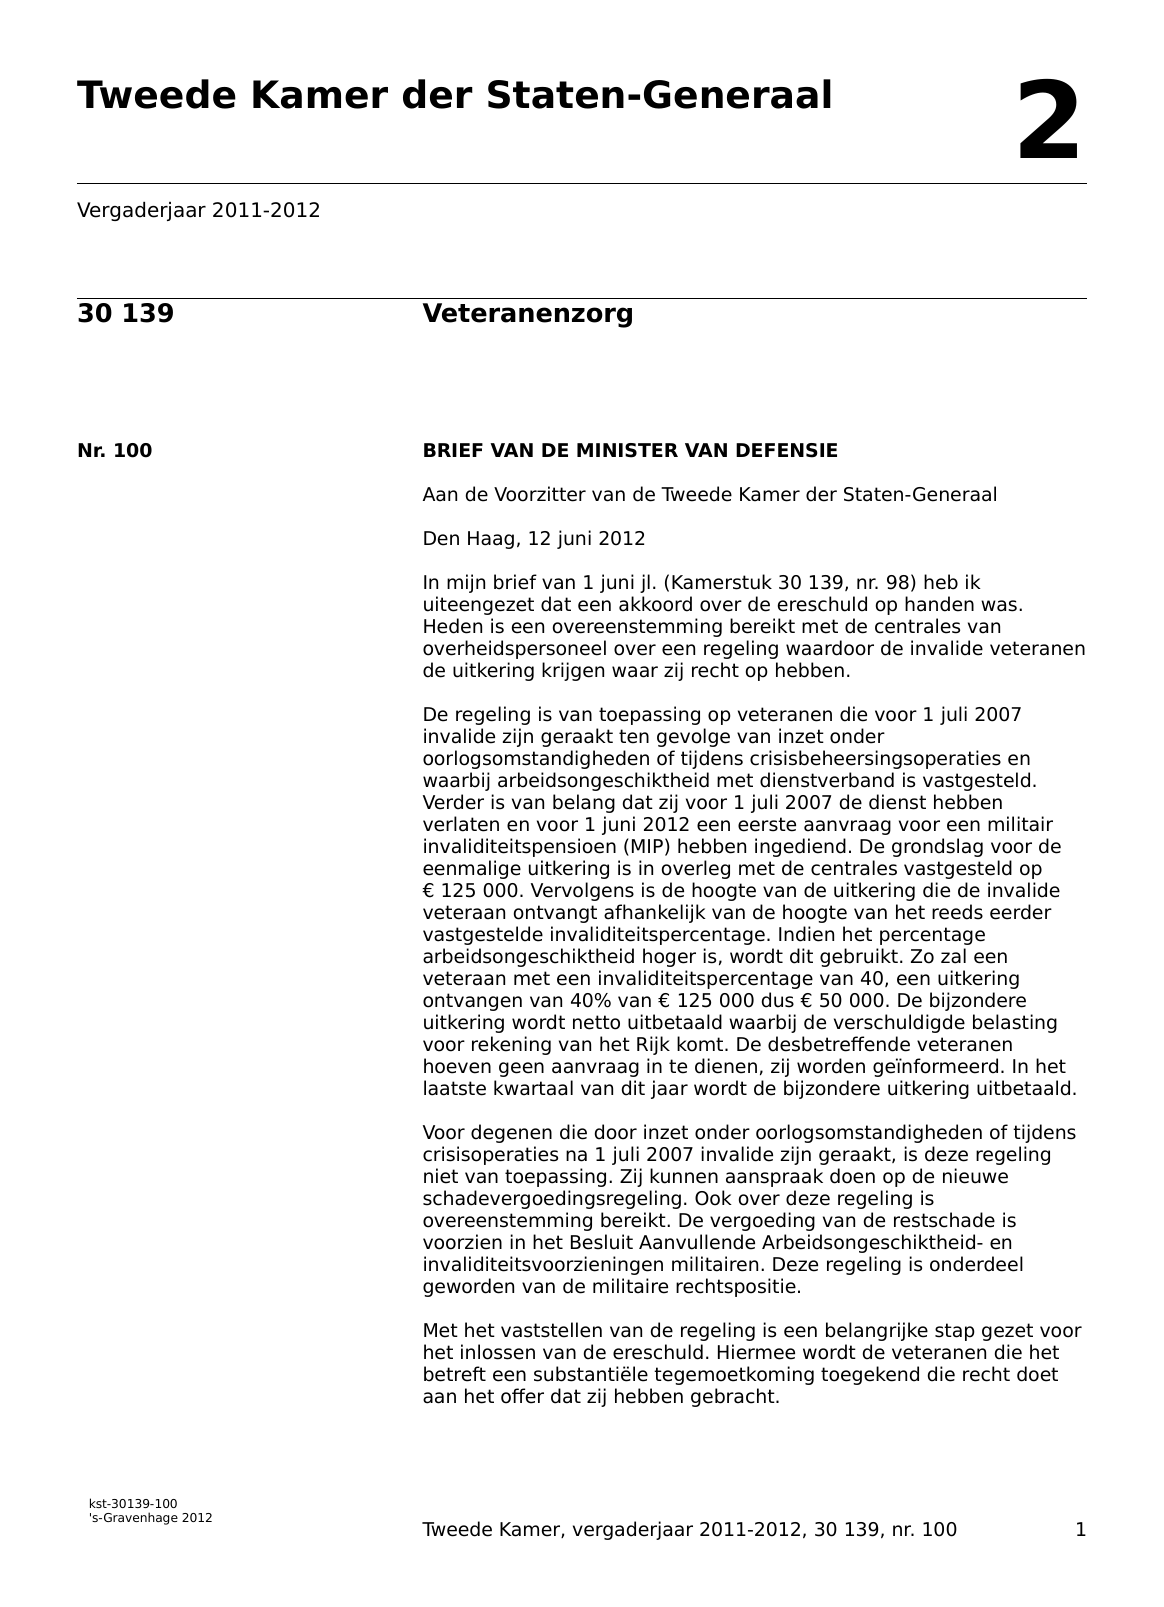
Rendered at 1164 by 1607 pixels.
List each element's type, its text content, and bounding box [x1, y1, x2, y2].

table_cell Vergaderjaar 2011-2012 [77, 184, 1087, 298]
table_header 2 [886, 59, 1087, 183]
text Den Haag, 12 juni 2012 [422, 528, 1087, 550]
text Met het vaststellen van de regeling is een belangrijke stap gezet voor het inlossen van de ereschuld. Hiermee wordt de veteranen die het betreft een substantiële tegemoetkoming toegekend die recht doet aan het offer dat zij hebben gebracht. [422, 1320, 1087, 1408]
text Voor degenen die door inzet onder oorlogsomstandigheden of tijdens crisisoperaties na 1 juli 2007 invalide zijn geraakt, is deze regeling niet van toepassing. Zij kunnen aanspraak doen op de nieuwe schadevergoedingsregeling. Ook over deze regeling is overeenstemming bereikt. De vergoeding van de restschade is voorzien in het Besluit Aanvullende Arbeidsongeschiktheid- en invaliditeitsvoorzieningen militairen. Deze regeling is onderdeel geworden van de militaire rechtspositie. [422, 1122, 1087, 1298]
subtitle Nr. 100 BRIEF VAN DE MINISTER VAN DEFENSIE [77, 440, 1087, 462]
text De regeling is van toepassing op veteranen die voor 1 juli 2007 invalide zijn geraakt ten gevolge van inzet onder oorlogsomstandigheden of tijdens crisisbeheersingsoperaties en waarbij arbeidsongeschiktheid met dienstverband is vastgesteld. Verder is van belang dat zij voor 1 juli 2007 de dienst hebben verlaten en voor 1 juni 2012 een eerste aanvraag voor een militair invaliditeitspensioen (MIP) hebben ingediend. De grondslag voor de eenmalige uitkering is in overleg met de centrales vastgesteld op € 125 000. Vervolgens is de hoogte van de uitkering die de invalide veteraan ontvangt afhankelijk van de hoogte van het reeds eerder vastgestelde invaliditeitspercentage. Indien het percentage arbeidsongeschiktheid hoger is, wordt dit gebruikt. Zo zal een veteraan met een invaliditeitspercentage van 40, een uitkering ontvangen van 40% van € 125 000 dus € 50 000. De bijzondere uitkering wordt netto uitbetaald waarbij de verschuldigde belasting voor rekening van het Rijk komt. De desbetreffende veteranen hoeven geen aanvraag in te dienen, zij worden geïnformeerd. In het laatste kwartaal van dit jaar wordt de bijzondere uitkering uitbetaald. [422, 704, 1087, 1100]
text 's-Gravenhage 2012 [88, 1511, 323, 1525]
text In mijn brief van 1 juni jl. (Kamerstuk 30 139, nr. 98) heb ik uiteengezet dat een akkoord over de ereschuld op handen was. Heden is een overeenstemming bereikt met de centrales van overheidspersoneel over een regeling waardoor de invalide veteranen de uitkering krijgen waar zij recht op hebben. [422, 572, 1087, 682]
table_header Tweede Kamer der Staten-Generaal [77, 59, 886, 183]
subtitle 30 139 Veteranenzorg [77, 299, 1087, 329]
text kst-30139-100 [88, 1497, 323, 1511]
text Aan de Voorzitter van de Tweede Kamer der Staten-Generaal [422, 484, 1087, 506]
